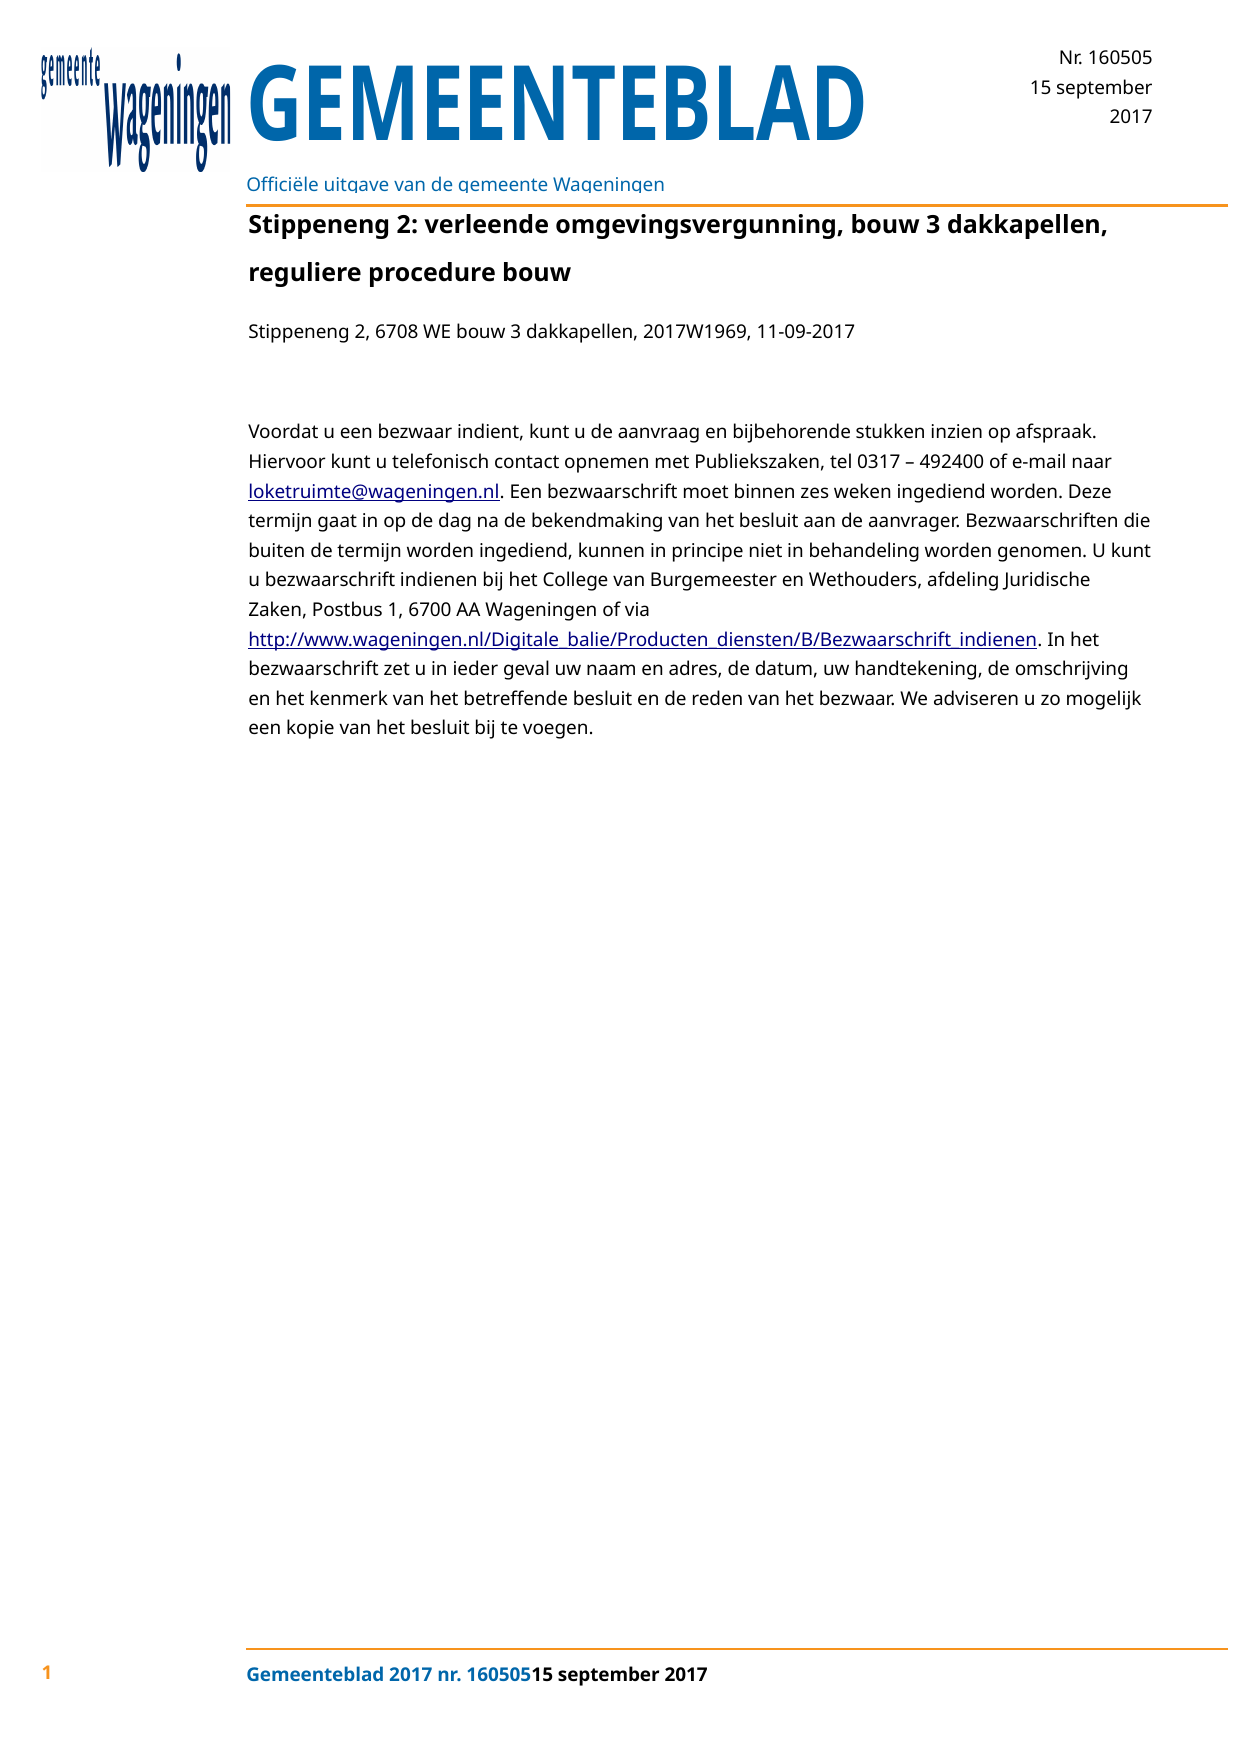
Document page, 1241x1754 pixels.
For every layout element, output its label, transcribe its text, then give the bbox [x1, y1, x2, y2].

text Voordat u een bezwaar indient, kunt u de aanvraag en bijbehorende stukken inzien op afspraak. Hiervoor kunt u telefonisch contact opnemen met Publiekszaken, tel 0317 – 492400 of e-mail naar loketruimte@wageningen.nl. Een bezwaarschrift moet binnen zes weken ingediend worden. Deze termijn gaat in op de dag na de bekendmaking van het besluit aan de aanvrager. Bezwaarschriften die buiten de termijn worden ingediend, kunnen in principe niet in behandeling worden genomen. U kunt u bezwaarschrift indienen bij het College van Burgemeester en Wethouders, afdeling Juridische Zaken, Postbus 1, 6700 AA Wageningen of via http://www.wageningen.nl/Digitale_balie/Producten_diensten/B/Bezwaarschrift_indienen. In het bezwaarschrift zet u in ieder geval uw naam en adres, de datum, uw handtekening, de omschrijving en het kenmerk van het betreffende besluit en de reden van het bezwaar. We adviseren u zo mogelijk een kopie van het besluit bij te voegen. [248, 419, 1152, 740]
text Stippeneng 2: verleende omgevingsvergunning, bouw 3 dakkapellen, reguliere procedure bouw [248, 207, 1152, 288]
text Stippeneng 2, 6708 WE bouw 3 dakkapellen, 2017W1969, 11-09-2017 [248, 318, 1152, 344]
picture [41, 47, 231, 172]
